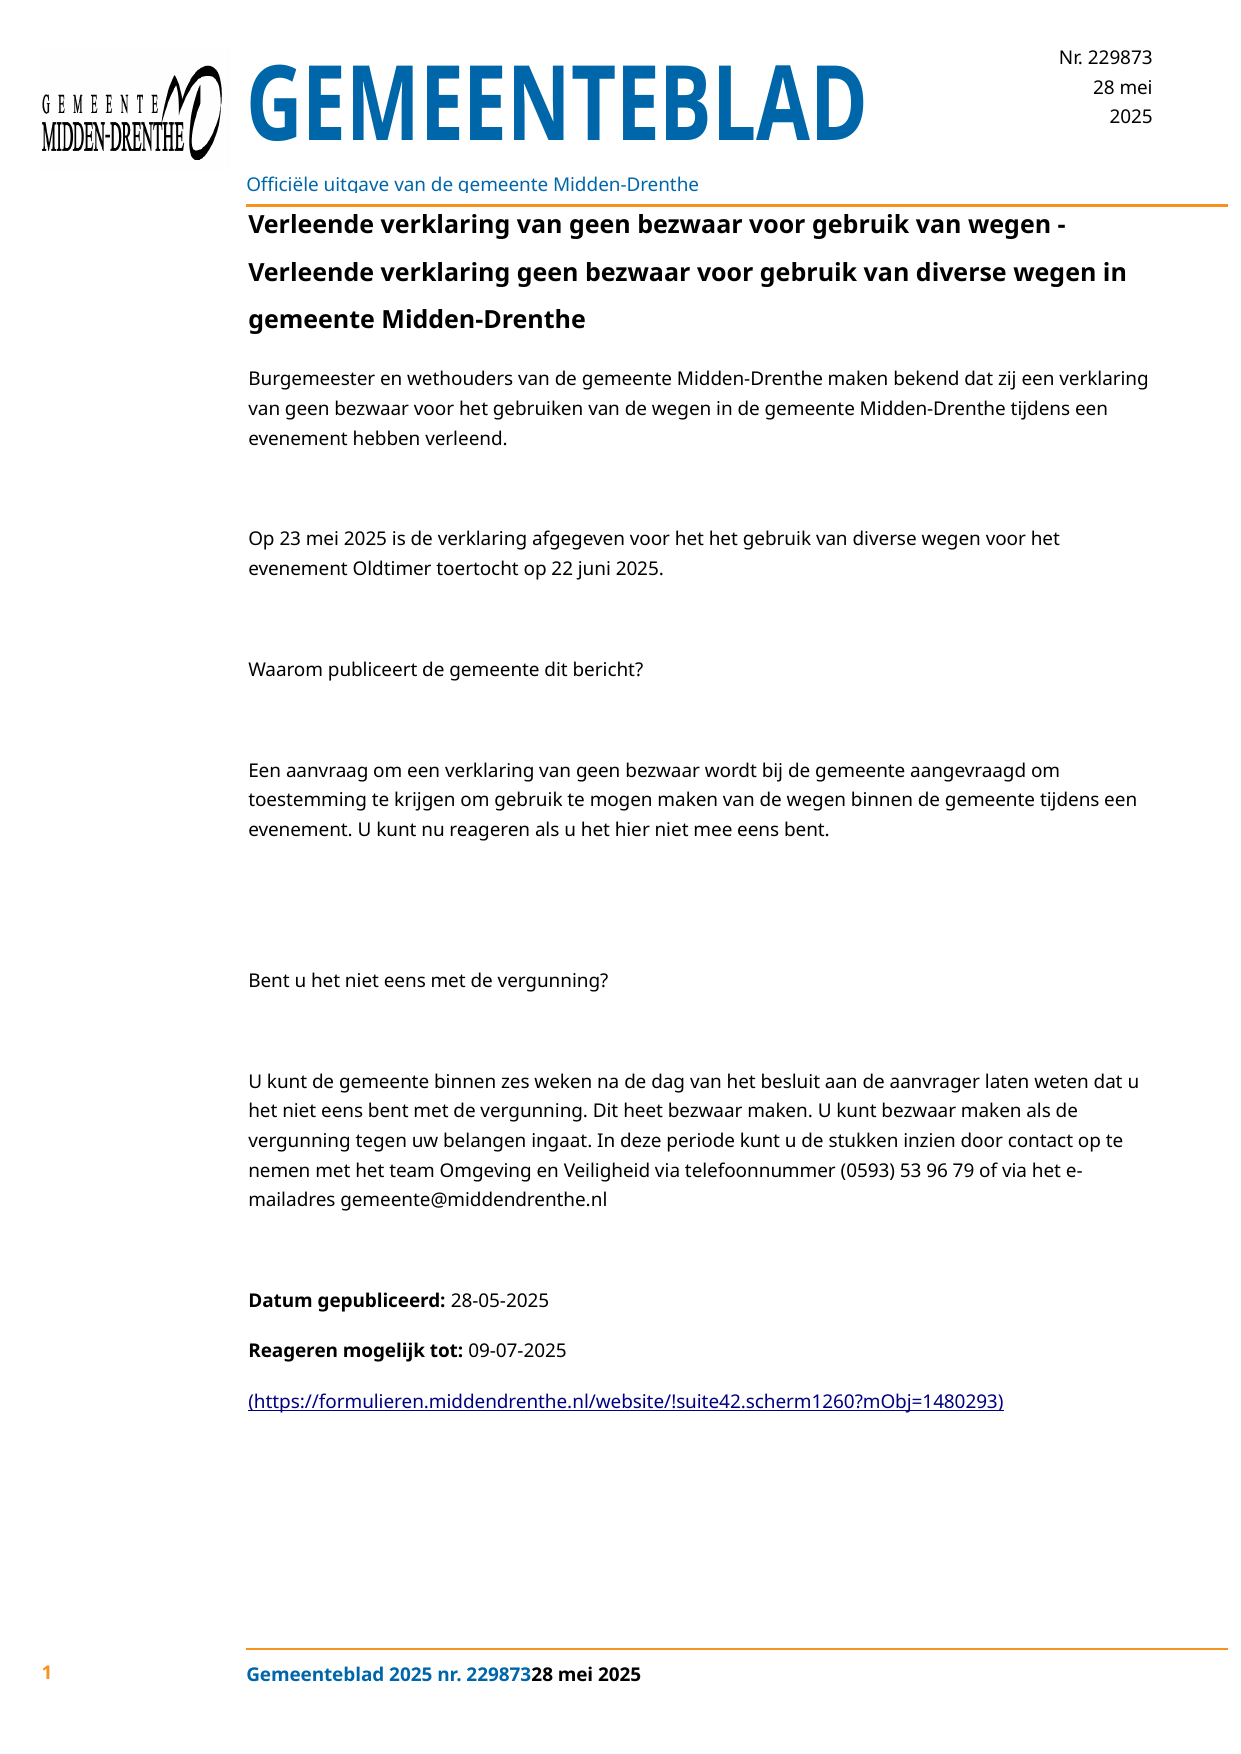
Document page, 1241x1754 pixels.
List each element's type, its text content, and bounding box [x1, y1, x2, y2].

text U kunt de gemeente binnen zes weken na de dag van het besluit aan de aanvrager laten weten dat u het niet eens bent met de vergunning. Dit heet bezwaar maken. U kunt bezwaar maken als de vergunning tegen uw belangen ingaat. In deze periode kunt u de stukken inzien door contact op te nemen met het team Omgeving en Veiligheid via telefoonnummer (0593) 53 96 79 of via het e-mailadres gemeente@middendrenthe.nl [248, 1068, 1152, 1212]
text Bent u het niet eens met de vergunning? [248, 967, 1152, 993]
picture [41, 47, 231, 172]
text (https://formulieren.middendrenthe.nl/website/!suite42.scherm1260?mObj=1480293) [248, 1388, 1152, 1414]
text Burgemeester en wethouders van de gemeente Midden-Drenthe maken bekend dat zij een verklaring van geen bezwaar voor het gebruiken van de wegen in de gemeente Midden-Drenthe tijdens een evenement hebben verleend. [248, 366, 1152, 450]
text Datum gepubliceerd: 28-05-2025 [248, 1287, 1152, 1313]
text Op 23 mei 2025 is de verklaring afgegeven voor het het gebruik van diverse wegen voor het evenement Oldtimer toertocht op 22 juni 2025. [248, 526, 1152, 581]
text Waarom publiceert de gemeente dit bericht? [248, 656, 1152, 682]
text Reageren mogelijk tot: 09-07-2025 [248, 1338, 1152, 1363]
text Verleende verklaring van geen bezwaar voor gebruik van wegen - Verleende verklaring geen bezwaar voor gebruik van diverse wegen in gemeente Midden-Drenthe [248, 207, 1152, 336]
text Een aanvraag om een verklaring van geen bezwaar wordt bij de gemeente aangevraagd om toestemming te krijgen om gebruik te mogen maken van de wegen binnen de gemeente tijdens een evenement. U kunt nu reageren als u het hier niet mee eens bent. [248, 757, 1152, 842]
